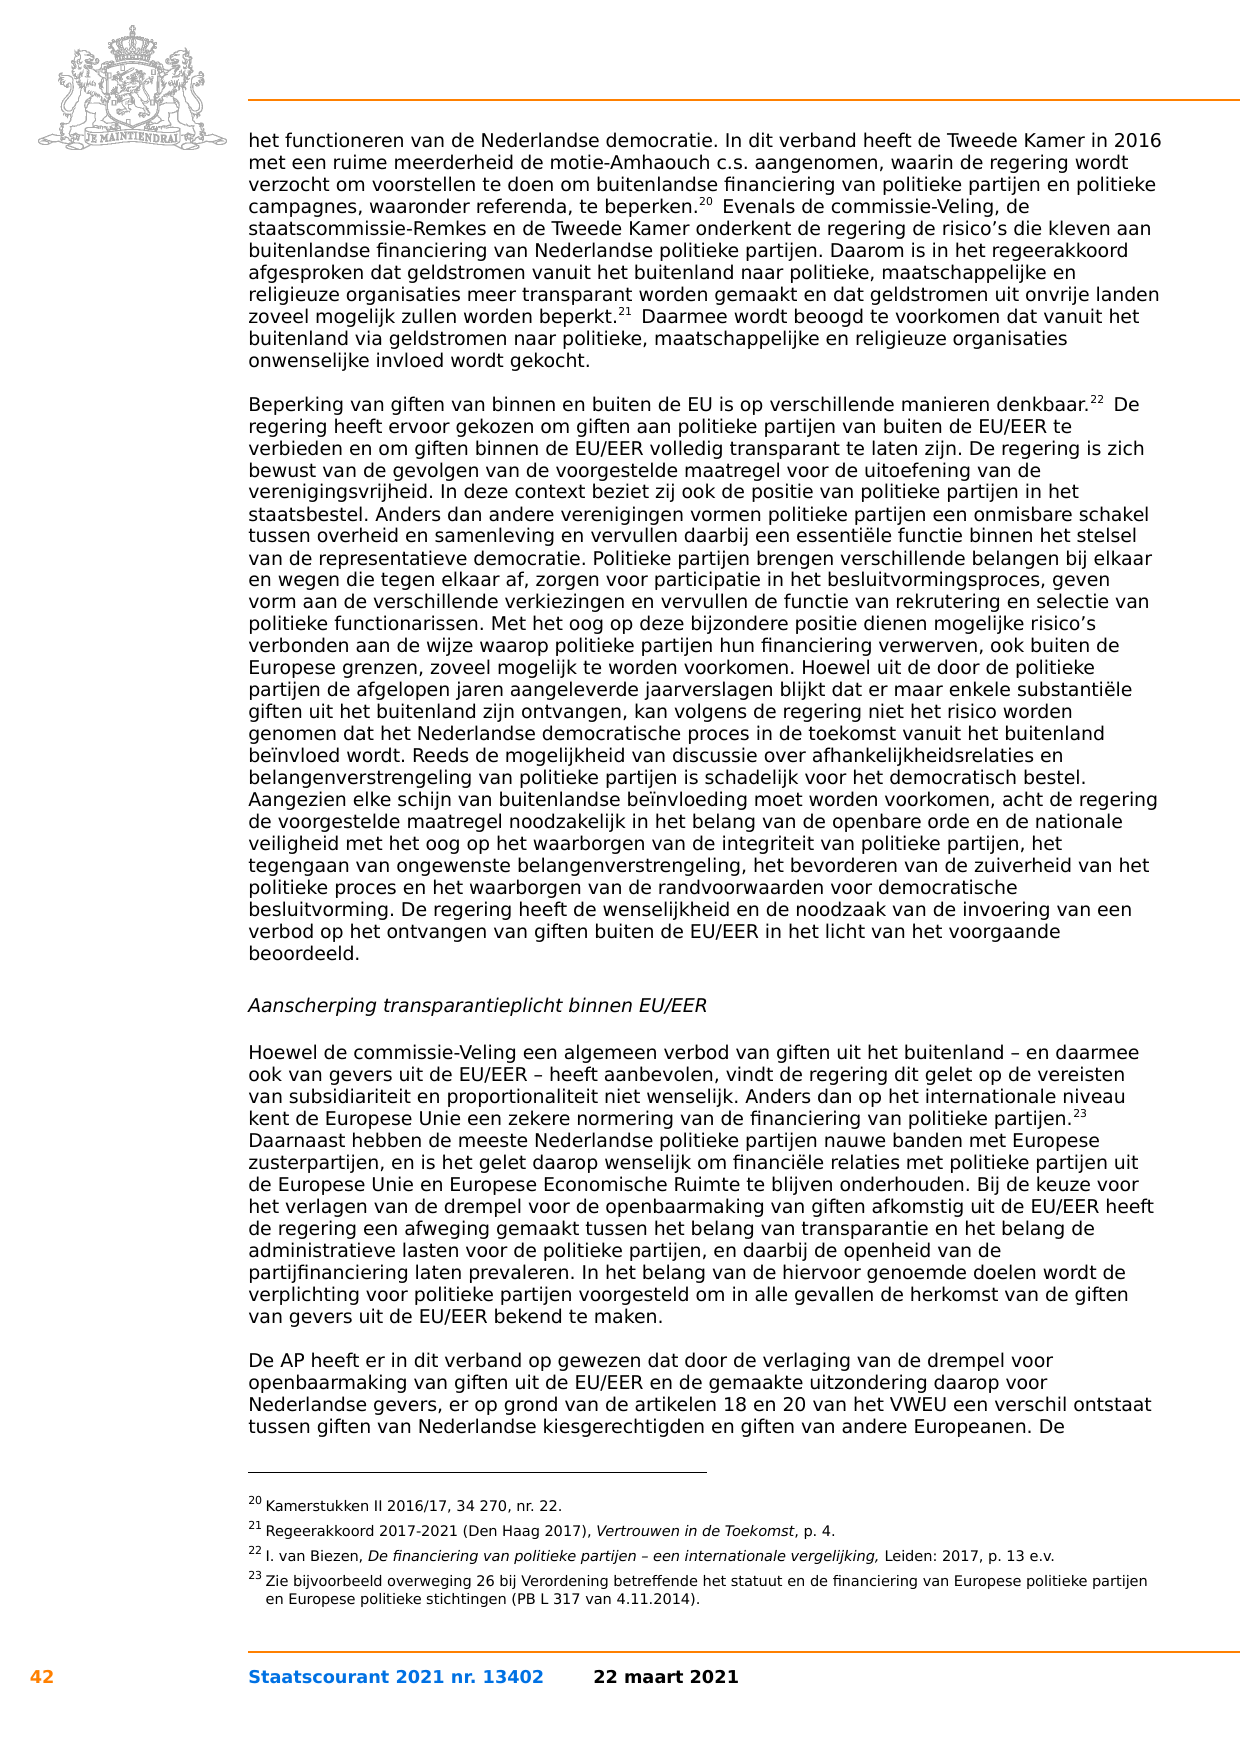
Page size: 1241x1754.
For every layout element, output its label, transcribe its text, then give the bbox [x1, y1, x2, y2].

text Zie bijvoorbeeld overweging 26 bij Verordening betreffende het statuut en de financiering van Europese politieke partijen en Europese politieke stichtingen (PB L 317 van 4.11.2014). [248, 1569, 1163, 1608]
text Hoewel de commissie-Veling een algemeen verbod van giften uit het buitenland – en daarmee ook van gevers uit de EU/EER – heeft aanbevolen, vindt de regering dit gelet op de vereisten van subsidiariteit en proportionaliteit niet wenselijk. Anders dan op het internationale niveau kent de Europese Unie een zekere normering van de financiering van politieke partijen. Daarnaast hebben de meeste Nederlandse politieke partijen nauwe banden met Europese zusterpartijen, en is het gelet daarop wenselijk om financiële relaties met politieke partijen uit de Europese Unie en Europese Economische Ruimte te blijven onderhouden. Bij de keuze voor het verlagen van de drempel voor de openbaarmaking van giften afkomstig uit de EU/EER heeft de regering een afweging gemaakt tussen het belang van transparantie en het belang de administratieve lasten voor de politieke partijen, en daarbij de openheid van de partijfinanciering laten prevaleren. In het belang van de hiervoor genoemde doelen wordt de verplichting voor politieke partijen voorgesteld om in alle gevallen de herkomst van de giften van gevers uit de EU/EER bekend te maken. [248, 1042, 1163, 1328]
text De AP heeft er in dit verband op gewezen dat door de verlaging van de drempel voor openbaarmaking van giften uit de EU/EER en de gemaakte uitzondering daarop voor Nederlandse gevers, er op grond van de artikelen 18 en 20 van het VWEU een verschil ontstaat tussen giften van Nederlandse kiesgerechtigden en giften van andere Europeanen. De [248, 1349, 1163, 1437]
text Regeerakkoord 2017-2021 (Den Haag 2017), Vertrouwen in de Toekomst, p. 4. [248, 1519, 1163, 1541]
text het functioneren van de Nederlandse democratie. In dit verband heeft de Tweede Kamer in 2016 met een ruime meerderheid de motie-Amhaouch c.s. aangenomen, waarin de regering wordt verzocht om voorstellen te doen om buitenlandse financiering van politieke partijen en politieke campagnes, waaronder referenda, te beperken. Evenals de commissie-Veling, de staatscommissie-Remkes en de Tweede Kamer onderkent de regering de risico’s die kleven aan buitenlandse financiering van Nederlandse politieke partijen. Daarom is in het regeerakkoord afgesproken dat geldstromen vanuit het buitenland naar politieke, maatschappelijke en religieuze organisaties meer transparant worden gemaakt en dat geldstromen uit onvrije landen zoveel mogelijk zullen worden beperkt. Daarmee wordt beoogd te voorkomen dat vanuit het buitenland via geldstromen naar politieke, maatschappelijke en religieuze organisaties onwenselijke invloed wordt gekocht. [248, 130, 1163, 372]
text Beperking van giften van binnen en buiten de EU is op verschillende manieren denkbaar. De regering heeft ervoor gekozen om giften aan politieke partijen van buiten de EU/EER te verbieden en om giften binnen de EU/EER volledig transparant te laten zijn. De regering is zich bewust van de gevolgen van de voorgestelde maatregel voor de uitoefening van de verenigingsvrijheid. In deze context beziet zij ook de positie van politieke partijen in het staatsbestel. Anders dan andere verenigingen vormen politieke partijen een onmisbare schakel tussen overheid en samenleving en vervullen daarbij een essentiële functie binnen het stelsel van de representatieve democratie. Politieke partijen brengen verschillende belangen bij elkaar en wegen die tegen elkaar af, zorgen voor participatie in het besluitvormingsproces, geven vorm aan de verschillende verkiezingen en vervullen de functie van rekrutering en selectie van politieke functionarissen. Met het oog op deze bijzondere positie dienen mogelijke risico’s verbonden aan de wijze waarop politieke partijen hun financiering verwerven, ook buiten de Europese grenzen, zoveel mogelijk te worden voorkomen. Hoewel uit de door de politieke partijen de afgelopen jaren aangeleverde jaarverslagen blijkt dat er maar enkele substantiële giften uit het buitenland zijn ontvangen, kan volgens de regering niet het risico worden genomen dat het Nederlandse democratische proces in de toekomst vanuit het buitenland beïnvloed wordt. Reeds de mogelijkheid van discussie over afhankelijkheidsrelaties en belangenverstrengeling van politieke partijen is schadelijk voor het democratisch bestel. Aangezien elke schijn van buitenlandse beïnvloeding moet worden voorkomen, acht de regering de voorgestelde maatregel noodzakelijk in het belang van de openbare orde en de nationale veiligheid met het oog op het waarborgen van de integriteit van politieke partijen, het tegengaan van ongewenste belangenverstrengeling, het bevorderen van de zuiverheid van het politieke proces en het waarborgen van de randvoorwaarden voor democratische besluitvorming. De regering heeft de wenselijkheid en de noodzaak van de invoering van een verbod op het ontvangen van giften buiten de EU/EER in het licht van het voorgaande beoordeeld. [248, 393, 1163, 965]
text Kamerstukken II 2016/17, 34 270, nr. 22. [248, 1494, 1163, 1516]
text I. van Biezen, De financiering van politieke partijen – een internationale vergelijking, Leiden: 2017, p. 13 e.v. [248, 1544, 1163, 1566]
picture [38, 25, 227, 150]
subtitle Aanscherping transparantieplicht binnen EU/EER [248, 995, 1163, 1017]
